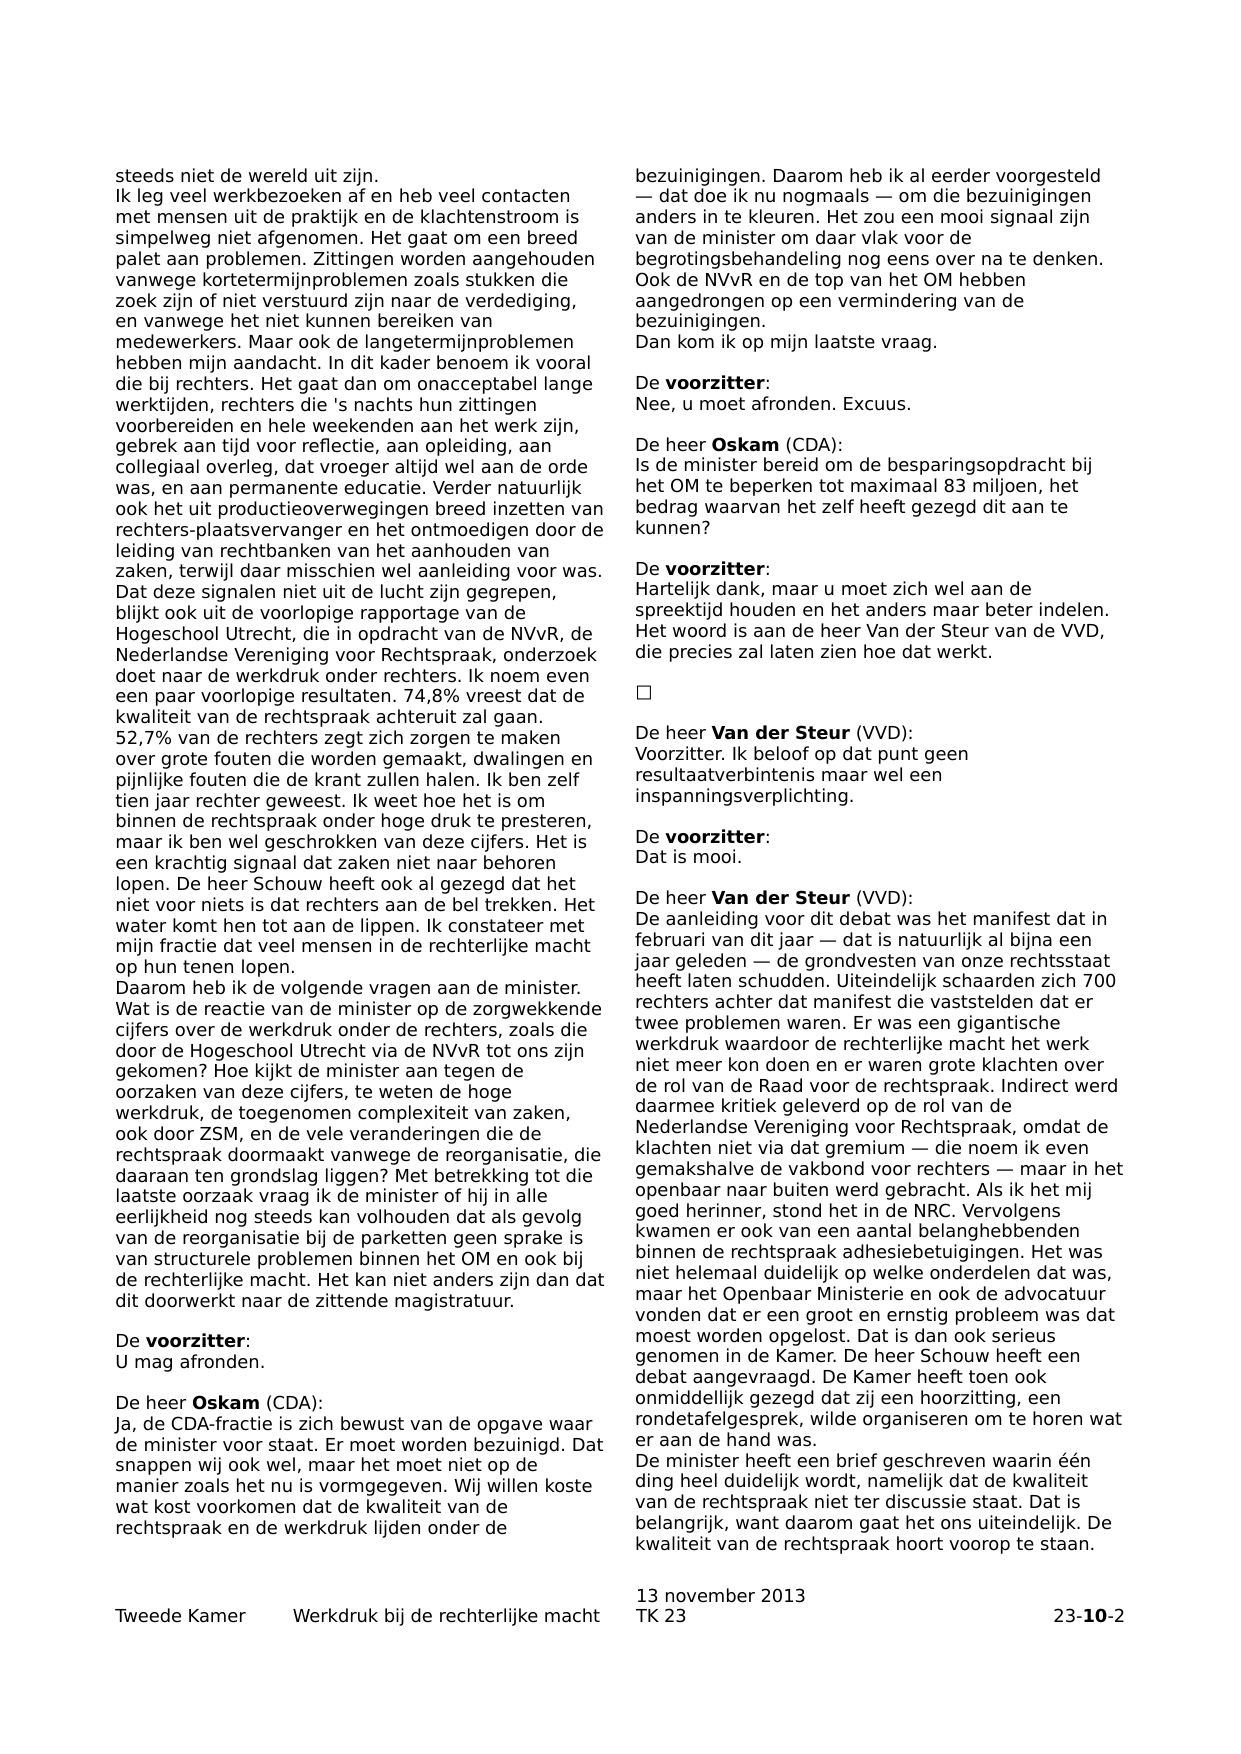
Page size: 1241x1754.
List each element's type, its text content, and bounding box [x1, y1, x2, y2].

text De heer Van der Steur (VVD): [635, 888, 1125, 909]
text Ja, de CDA-fractie is zich bewust van de opgave waar de minister voor staat. Er moet worden bezuinigd. Dat snappen wij ook wel, maar het moet niet op de manier zoals het nu is vormgegeven. Wij willen koste wat kost voorkomen dat de kwaliteit van de rechtspraak en de werkdruk lijden onder de [115, 1413, 605, 1538]
text De heer Van der Steur (VVD): [635, 723, 1125, 744]
text De heer Oskam (CDA): [115, 1393, 605, 1413]
text U mag afronden. [115, 1352, 605, 1373]
text Dat is mooi. [635, 847, 1125, 868]
text De heer Oskam (CDA): [635, 434, 1125, 455]
text Is de minister bereid om de besparingsopdracht bij het OM te beperken tot maximaal 83 miljoen, het bedrag waarvan het zelf heeft gezegd dit aan te kunnen? [635, 455, 1125, 538]
text bezuinigingen. Daarom heb ik al eerder voorgesteld — dat doe ik nu nogmaals — om die bezuinigingen anders in te kleuren. Het zou een mooi signaal zijn van de minister om daar vlak voor de begrotingsbehandeling nog eens over na te denken. Ook de NVvR en de top van het OM hebben aangedrongen op een vermindering van de bezuinigingen. [635, 165, 1125, 332]
text De voorzitter: [635, 373, 1125, 393]
text ⬜ [635, 682, 1125, 703]
text Nee, u moet afronden. Excuus. [635, 393, 1125, 414]
text De voorzitter: [635, 826, 1125, 847]
text Daarom heb ik de volgende vragen aan de minister. Wat is de reactie van de minister op de zorgwekkende cijfers over de werkdruk onder de rechters, zoals die door de Hogeschool Utrecht via de NVvR tot ons zijn gekomen? Hoe kijkt de minister aan tegen de oorzaken van deze cijfers, te weten de hoge werkdruk, de toegenomen complexiteit van zaken, ook door ZSM, en de vele veranderingen die de rechtspraak doormaakt vanwege de reorganisatie, die daaraan ten grondslag liggen? Met betrekking tot die laatste oorzaak vraag ik de minister of hij in alle eerlijkheid nog steeds kan volhouden dat als gevolg van de reorganisatie bij de parketten geen sprake is van structurele problemen binnen het OM en ook bij de rechterlijke macht. Het kan niet anders zijn dan dat dit doorwerkt naar de zittende magistratuur. [115, 978, 605, 1311]
text Hartelijk dank, maar u moet zich wel aan de spreektijd houden en het anders maar beter indelen. Het woord is aan de heer Van der Steur van de VVD, die precies zal laten zien hoe dat werkt. [635, 579, 1125, 662]
text Ik leg veel werkbezoeken af en heb veel contacten met mensen uit de praktijk en de klachtenstroom is simpelweg niet afgenomen. Het gaat om een breed palet aan problemen. Zittingen worden aangehouden vanwege kortetermijnproblemen zoals stukken die zoek zijn of niet verstuurd zijn naar de verdediging, en vanwege het niet kunnen bereiken van medewerkers. Maar ook de langetermijnproblemen hebben mijn aandacht. In dit kader benoem ik vooral die bij rechters. Het gaat dan om onacceptabel lange werktijden, rechters die 's nachts hun zittingen voorbereiden en hele weekenden aan het werk zijn, gebrek aan tijd voor reflectie, aan opleiding, aan collegiaal overleg, dat vroeger altijd wel aan de orde was, en aan permanente educatie. Verder natuurlijk ook het uit productieoverwegingen breed inzetten van rechters-plaatsvervanger en het ontmoedigen door de leiding van rechtbanken van het aanhouden van zaken, terwijl daar misschien wel aanleiding voor was. [115, 186, 605, 582]
text Voorzitter. Ik beloof op dat punt geen resultaatverbintenis maar wel een inspanningsverplichting. [635, 744, 1125, 806]
text De voorzitter: [115, 1331, 605, 1352]
text De minister heeft een brief geschreven waarin één ding heel duidelijk wordt, namelijk dat de kwaliteit van de rechtspraak niet ter discussie staat. Dat is belangrijk, want daarom gaat het ons uiteindelijk. De kwaliteit van de rechtspraak hoort voorop te staan. [635, 1450, 1125, 1554]
text steeds niet de wereld uit zijn. [115, 165, 605, 186]
text De aanleiding voor dit debat was het manifest dat in februari van dit jaar — dat is natuurlijk al bijna een jaar geleden — de grondvesten van onze rechtsstaat heeft laten schudden. Uiteindelijk schaarden zich 700 rechters achter dat manifest die vaststelden dat er twee problemen waren. Er was een gigantische werkdruk waardoor de rechterlijke macht het werk niet meer kon doen en er waren grote klachten over de rol van de Raad voor de rechtspraak. Indirect werd daarmee kritiek geleverd op de rol van de Nederlandse Vereniging voor Rechtspraak, omdat de klachten niet via dat gremium — die noem ik even gemakshalve de vakbond voor rechters — maar in het openbaar naar buiten werd gebracht. Als ik het mij goed herinner, stond het in de NRC. Vervolgens kwamen er ook van een aantal belanghebbenden binnen de rechtspraak adhesiebetuigingen. Het was niet helemaal duidelijk op welke onderdelen dat was, maar het Openbaar Ministerie en ook de advocatuur vonden dat er een groot en ernstig probleem was dat moest worden opgelost. Dat is dan ook serieus genomen in de Kamer. De heer Schouw heeft een debat aangevraagd. De Kamer heeft toen ook onmiddellijk gezegd dat zij een hoorzitting, een rondetafelgesprek, wilde organiseren om te horen wat er aan de hand was. [635, 909, 1125, 1450]
text De voorzitter: [635, 558, 1125, 579]
text Dan kom ik op mijn laatste vraag. [635, 332, 1125, 353]
text Dat deze signalen niet uit de lucht zijn gegrepen, blijkt ook uit de voorlopige rapportage van de Hogeschool Utrecht, die in opdracht van de NVvR, de Nederlandse Vereniging voor Rechtspraak, onderzoek doet naar de werkdruk onder rechters. Ik noem even een paar voorlopige resultaten. 74,8% vreest dat de kwaliteit van de rechtspraak achteruit zal gaan. 52,7% van de rechters zegt zich zorgen te maken over grote fouten die worden gemaakt, dwalingen en pijnlijke fouten die de krant zullen halen. Ik ben zelf tien jaar rechter geweest. Ik weet hoe het is om binnen de rechtspraak onder hoge druk te presteren, maar ik ben wel geschrokken van deze cijfers. Het is een krachtig signaal dat zaken niet naar behoren lopen. De heer Schouw heeft ook al gezegd dat het niet voor niets is dat rechters aan de bel trekken. Het water komt hen tot aan de lippen. Ik constateer met mijn fractie dat veel mensen in de rechterlijke macht op hun tenen lopen. [115, 582, 605, 978]
